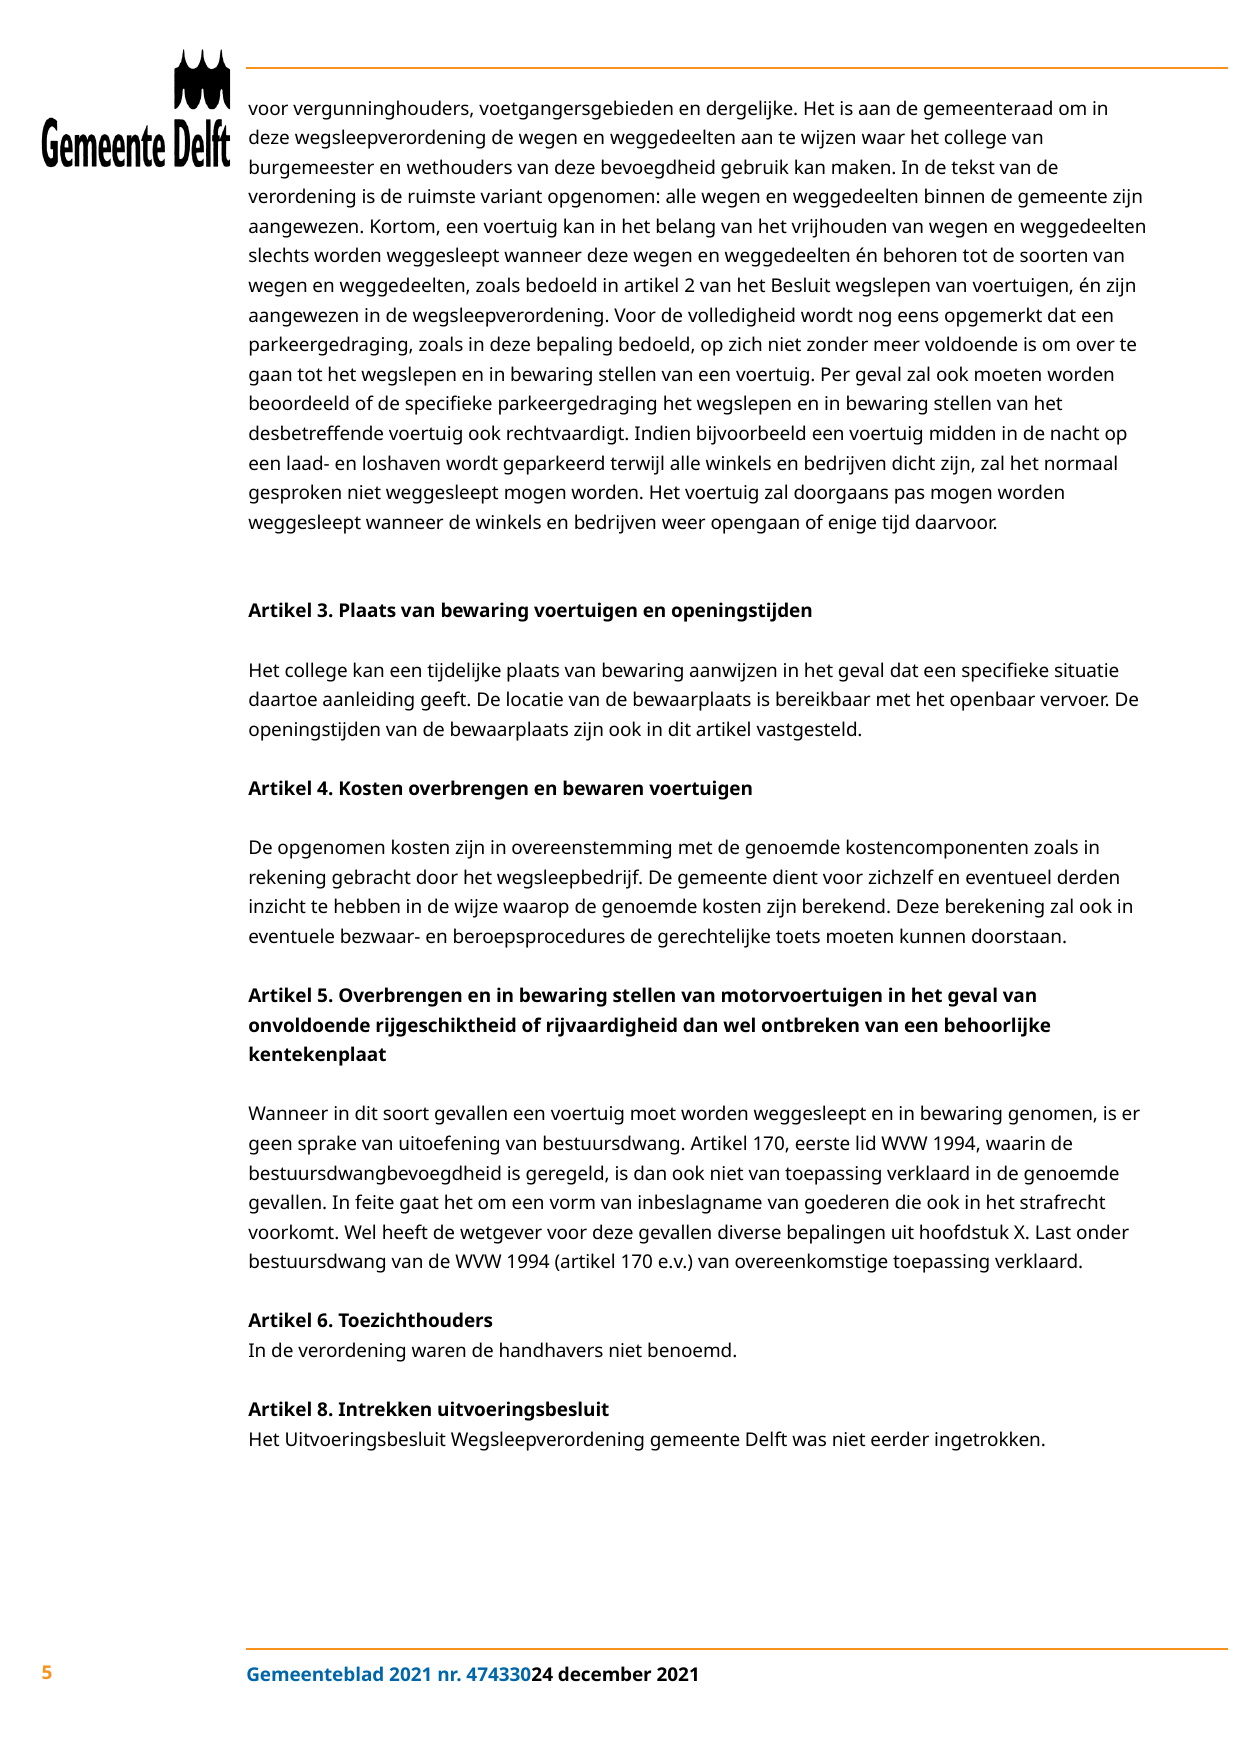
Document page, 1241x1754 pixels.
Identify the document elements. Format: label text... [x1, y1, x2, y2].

picture [41, 47, 231, 172]
text Artikel 4. Kosten overbrengen en bewaren voertuigen [248, 775, 1152, 801]
text In de verordening waren de handhavers niet benoemd. [248, 1337, 1152, 1363]
text Het college kan een tijdelijke plaats van bewaring aanwijzen in het geval dat een specifieke situatie daartoe aanleiding geeft. De locatie van de bewaarplaats is bereikbaar met het openbaar vervoer. De openingstijden van de bewaarplaats zijn ook in dit artikel vastgesteld. [248, 657, 1152, 742]
text De opgenomen kosten zijn in overeenstemming met de genoemde kostencomponenten zoals in rekening gebracht door het wegsleepbedrijf. De gemeente dient voor zichzelf en eventueel derden inzicht te hebben in de wijze waarop de genoemde kosten zijn berekend. Deze berekening zal ook in eventuele bezwaar- en beroepsprocedures de gerechtelijke toets moeten kunnen doorstaan. [248, 834, 1152, 949]
text Artikel 3. Plaats van bewaring voertuigen en openingstijden [248, 598, 1152, 623]
text Het Uitvoeringsbesluit Wegsleepverordening gemeente Delft was niet eerder ingetrokken. [248, 1426, 1152, 1452]
text Wanneer in dit soort gevallen een voertuig moet worden weggesleept en in bewaring genomen, is er geen sprake van uitoefening van bestuursdwang. Artikel 170, eerste lid WVW 1994, waarin de bestuursdwangbevoegdheid is geregeld, is dan ook niet van toepassing verklaard in de genoemde gevallen. In feite gaat het om een vorm van inbeslagname van goederen die ook in het strafrecht voorkomt. Wel heeft de wetgever voor deze gevallen diverse bepalingen uit hoofdstuk X. Last onder bestuursdwang van de WVW 1994 (artikel 170 e.v.) van overeenkomstige toepassing verklaard. [248, 1101, 1152, 1274]
text voor vergunninghouders, voetgangersgebieden en dergelijke. Het is aan de gemeenteraad om in deze wegsleepverordening de wegen en weggedeelten aan te wijzen waar het college van burgemeester en wethouders van deze bevoegdheid gebruik kan maken. In de tekst van de verordening is de ruimste variant opgenomen: alle wegen en weggedeelten binnen de gemeente zijn aangewezen. Kortom, een voertuig kan in het belang van het vrijhouden van wegen en weggedeelten slechts worden weggesleept wanneer deze wegen en weggedeelten én behoren tot de soorten van wegen en weggedeelten, zoals bedoeld in artikel 2 van het Besluit wegslepen van voertuigen, én zijn aangewezen in de wegsleepverordening. Voor de volledigheid wordt nog eens opgemerkt dat een parkeergedraging, zoals in deze bepaling bedoeld, op zich niet zonder meer voldoende is om over te gaan tot het wegslepen en in bewaring stellen van een voertuig. Per geval zal ook moeten worden beoordeeld of de specifieke parkeergedraging het wegslepen en in bewaring stellen van het desbetreffende voertuig ook rechtvaardigt. Indien bijvoorbeeld een voertuig midden in de nacht op een laad- en loshaven wordt geparkeerd terwijl alle winkels en bedrijven dicht zijn, zal het normaal gesproken niet weggesleept mogen worden. Het voertuig zal doorgaans pas mogen worden weggesleept wanneer de winkels en bedrijven weer opengaan of enige tijd daarvoor. [248, 95, 1152, 535]
text Artikel 6. Toezichthouders [248, 1308, 1152, 1333]
text Artikel 5. Overbrengen en in bewaring stellen van motorvoertuigen in het geval van onvoldoende rijgeschiktheid of rijvaardigheid dan wel ontbreken van een behoorlijke kentekenplaat [248, 982, 1152, 1067]
text Artikel 8. Intrekken uitvoeringsbesluit [248, 1396, 1152, 1422]
